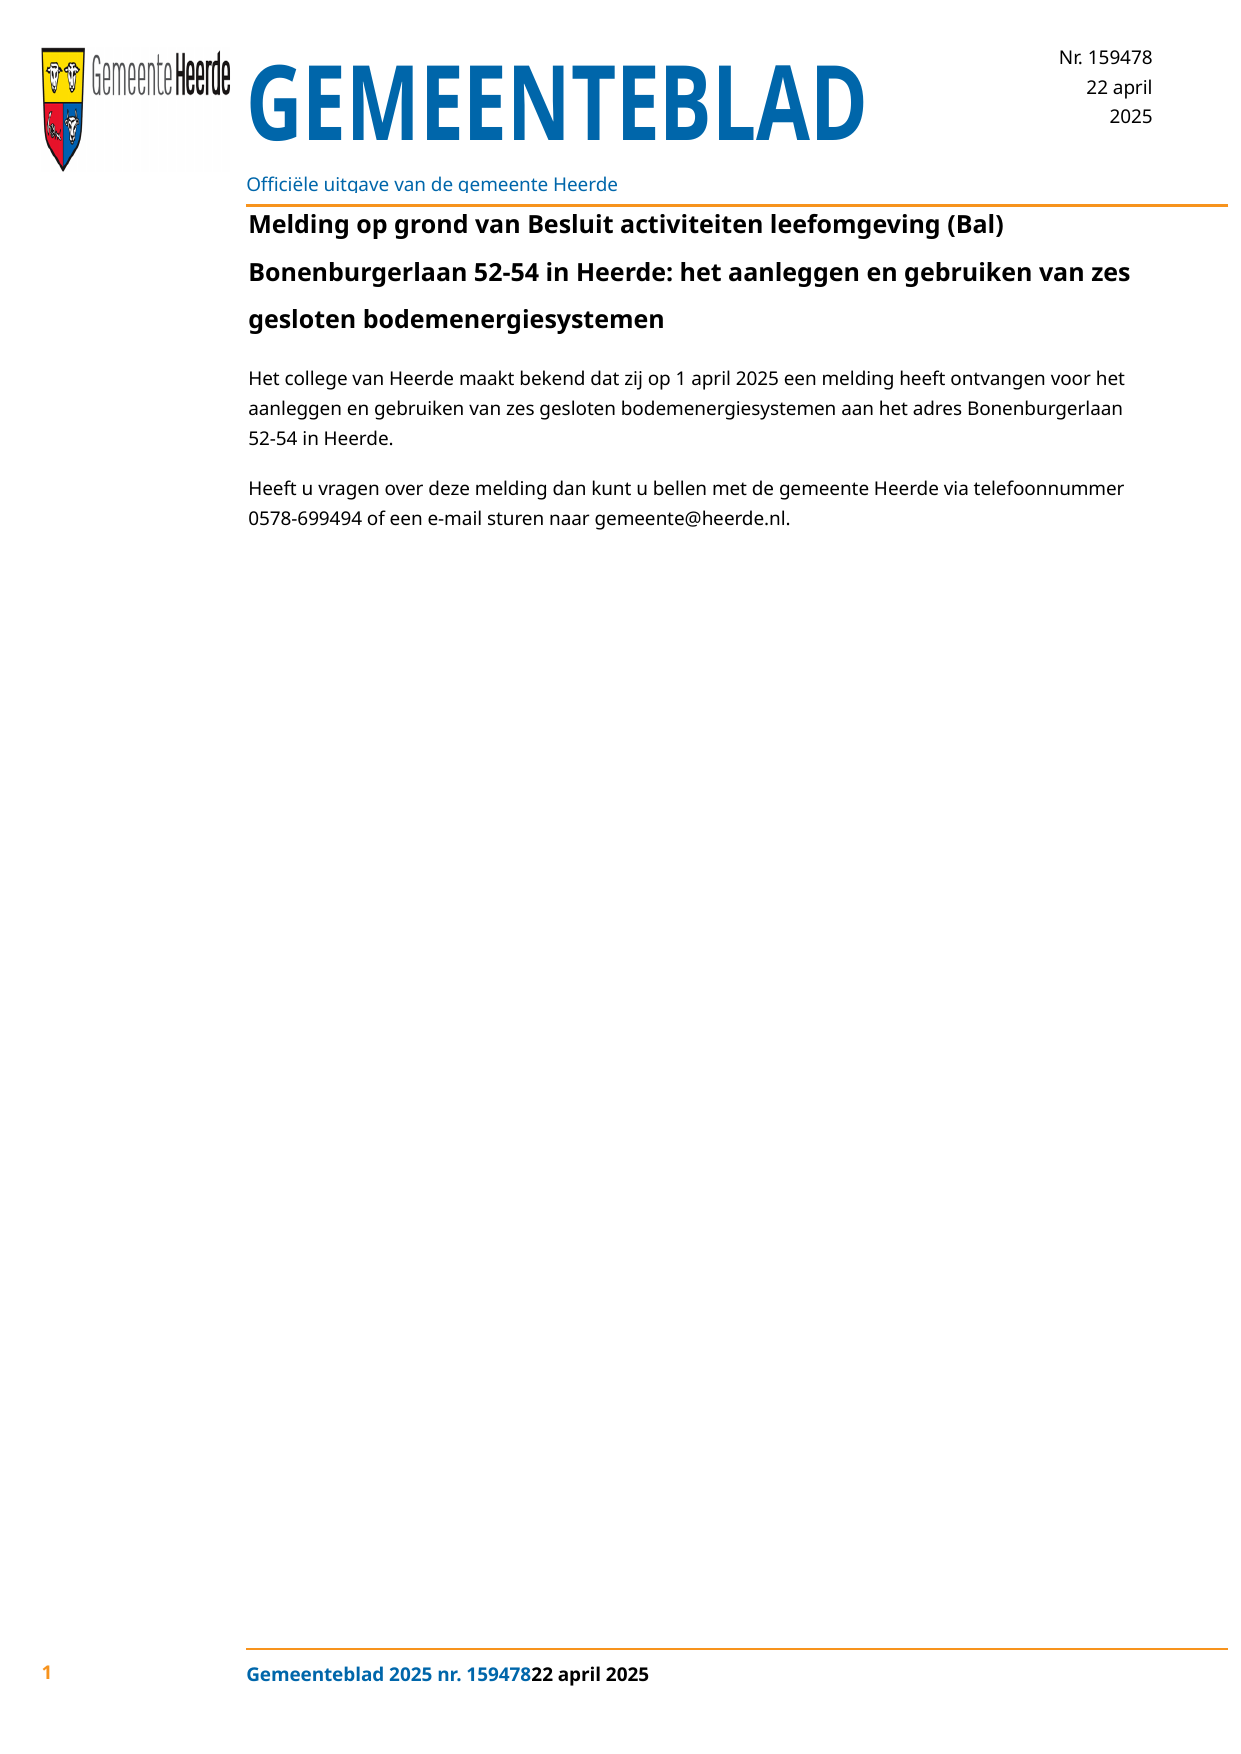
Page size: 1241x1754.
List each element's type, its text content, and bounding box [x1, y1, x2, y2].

text Melding op grond van Besluit activiteiten leefomgeving (Bal) Bonenburgerlaan 52-54 in Heerde: het aanleggen en gebruiken van zes gesloten bodemenergiesystemen [248, 207, 1152, 336]
text Heeft u vragen over deze melding dan kunt u bellen met de gemeente Heerde via telefoonnummer 0578-699494 of een e-mail sturen naar gemeente@heerde.nl. [248, 475, 1152, 530]
text Het college van Heerde maakt bekend dat zij op 1 april 2025 een melding heeft ontvangen voor het aanleggen en gebruiken van zes gesloten bodemenergiesystemen aan het adres Bonenburgerlaan 52-54 in Heerde. [248, 366, 1152, 450]
picture [41, 47, 231, 172]
